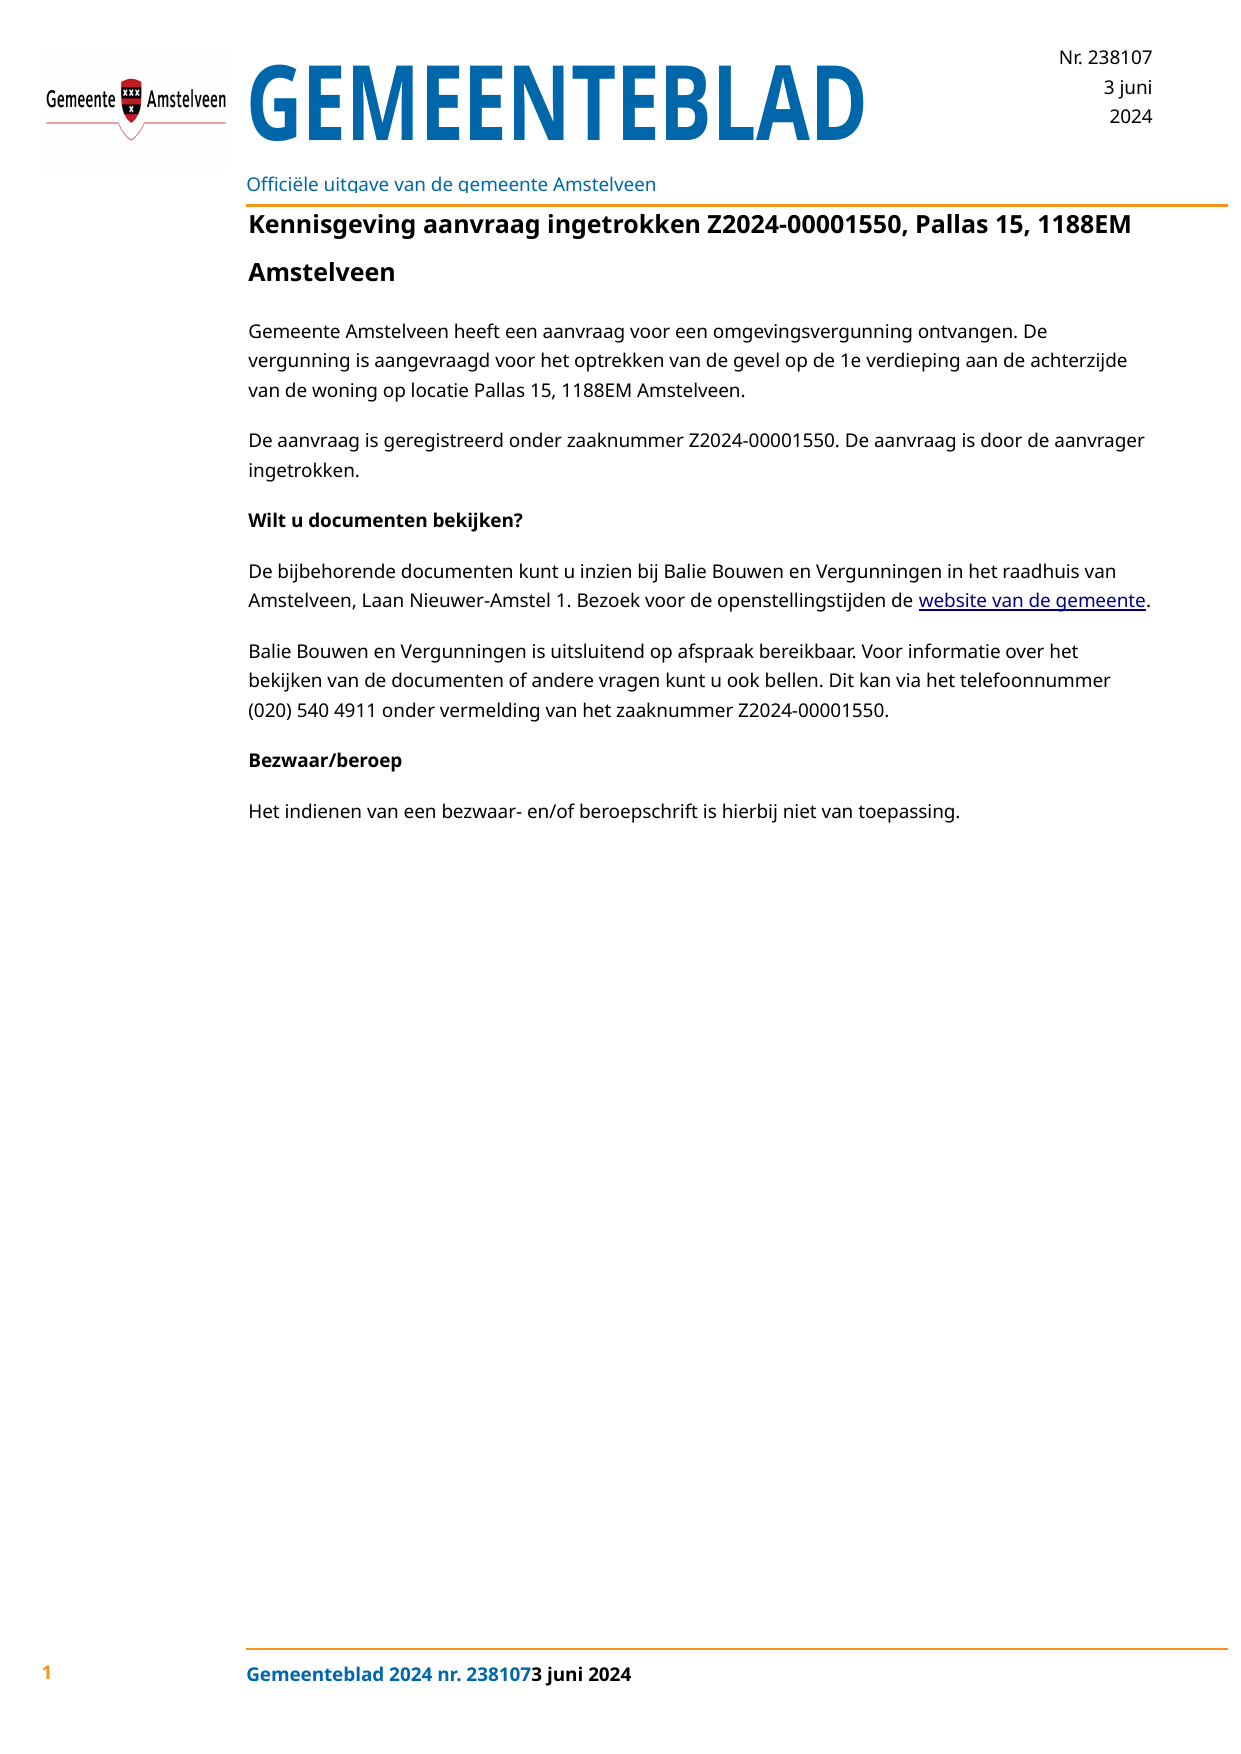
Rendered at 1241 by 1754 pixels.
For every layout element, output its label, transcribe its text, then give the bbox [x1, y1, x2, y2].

text Bezwaar/beroep [248, 747, 1152, 773]
text Balie Bouwen en Vergunningen is uitsluitend op afspraak bereikbaar. Voor informatie over het bekijken van de documenten of andere vragen kunt u ook bellen. Dit kan via het telefoonnummer (020) 540 4911 onder vermelding van het zaaknummer Z2024-00001550. [248, 638, 1152, 723]
picture [41, 47, 231, 172]
text De aanvraag is geregistreerd onder zaaknummer Z2024-00001550. De aanvraag is door de aanvrager ingetrokken. [248, 427, 1152, 483]
text Het indienen van een bezwaar- en/of beroepschrift is hierbij niet van toepassing. [248, 798, 1152, 824]
text De bijbehorende documenten kunt u inzien bij Balie Bouwen en Vergunningen in het raadhuis van Amstelveen, Laan Nieuwer-Amstel 1. Bezoek voor de openstellingstijden de website van de gemeente. [248, 558, 1152, 613]
text Kennisgeving aanvraag ingetrokken Z2024-00001550, Pallas 15, 1188EM Amstelveen [248, 207, 1152, 288]
text Wilt u documenten bekijken? [248, 507, 1152, 533]
text Gemeente Amstelveen heeft een aanvraag voor een omgevingsvergunning ontvangen. De vergunning is aangevraagd voor het optrekken van de gevel op de 1e verdieping aan de achterzijde van de woning op locatie Pallas 15, 1188EM Amstelveen. [248, 318, 1152, 403]
